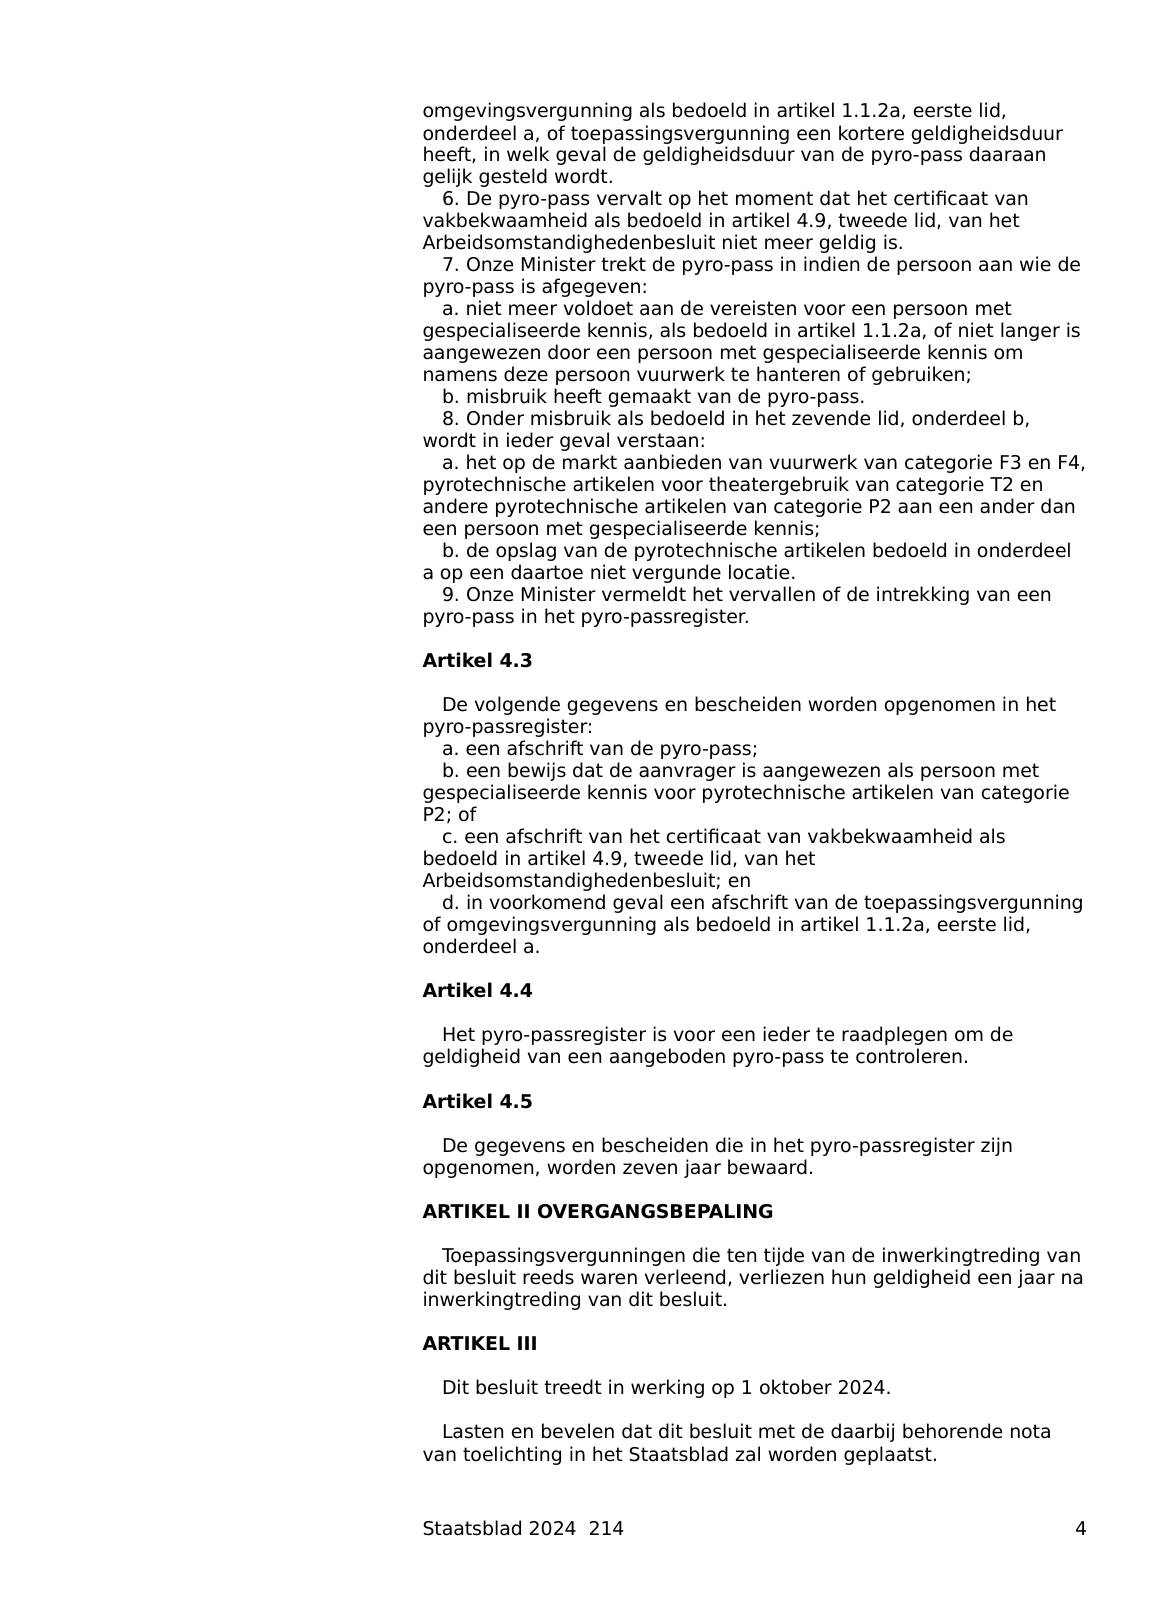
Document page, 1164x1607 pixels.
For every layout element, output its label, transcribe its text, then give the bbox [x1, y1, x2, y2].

text b. de opslag van de pyrotechnische artikelen bedoeld in onderdeel a op een daartoe niet vergunde locatie. [422, 540, 1087, 584]
text 6. De pyro-pass vervalt op het moment dat het certificaat van vakbekwaamheid als bedoeld in artikel 4.9, tweede lid, van het Arbeidsomstandighedenbesluit niet meer geldig is. [422, 188, 1087, 254]
text 9. Onze Minister vermeldt het vervallen of de intrekking van een pyro-pass in het pyro-passregister. [422, 584, 1087, 628]
text Dit besluit treedt in werking op 1 oktober 2024. [422, 1377, 1087, 1399]
subtitle Artikel 4.4 [422, 980, 1087, 1002]
subtitle Artikel 4.3 [422, 650, 1087, 672]
text Het pyro-passregister is voor een ieder te raadplegen om de geldigheid van een aangeboden pyro-pass te controleren. [422, 1024, 1087, 1068]
subtitle ARTIKEL III [422, 1333, 1087, 1355]
subtitle ARTIKEL II OVERGANGSBEPALING [422, 1201, 1087, 1223]
text Toepassingsvergunningen die ten tijde van de inwerkingtreding van dit besluit reeds waren verleend, verliezen hun geldigheid een jaar na inwerkingtreding van dit besluit. [422, 1245, 1087, 1311]
text a. niet meer voldoet aan de vereisten voor een persoon met gespecialiseerde kennis, als bedoeld in artikel 1.1.2a, of niet langer is aangewezen door een persoon met gespecialiseerde kennis om namens deze persoon vuurwerk te hanteren of gebruiken; [422, 298, 1087, 386]
text b. een bewijs dat de aanvrager is aangewezen als persoon met gespecialiseerde kennis voor pyrotechnische artikelen van categorie P2; of [422, 760, 1087, 826]
text a. een afschrift van de pyro-pass; [422, 738, 1087, 760]
text d. in voorkomend geval een afschrift van de toepassingsvergunning of omgevingsvergunning als bedoeld in artikel 1.1.2a, eerste lid, onderdeel a. [422, 892, 1087, 958]
text De volgende gegevens en bescheiden worden opgenomen in het pyro-passregister: [422, 694, 1087, 738]
text 8. Onder misbruik als bedoeld in het zevende lid, onderdeel b, wordt in ieder geval verstaan: [422, 408, 1087, 452]
text De gegevens en bescheiden die in het pyro-passregister zijn opgenomen, worden zeven jaar bewaard. [422, 1135, 1087, 1179]
text c. een afschrift van het certificaat van vakbekwaamheid als bedoeld in artikel 4.9, tweede lid, van het Arbeidsomstandighedenbesluit; en [422, 826, 1087, 892]
text omgevingsvergunning als bedoeld in artikel 1.1.2a, eerste lid, onderdeel a, of toepassingsvergunning een kortere geldigheidsduur heeft, in welk geval de geldigheidsduur van de pyro-pass daaraan gelijk gesteld wordt. [422, 100, 1087, 188]
text Lasten en bevelen dat dit besluit met de daarbij behorende nota van toelichting in het Staatsblad zal worden geplaatst. [422, 1421, 1087, 1465]
text a. het op de markt aanbieden van vuurwerk van categorie F3 en F4, pyrotechnische artikelen voor theatergebruik van categorie T2 en andere pyrotechnische artikelen van categorie P2 aan een ander dan een persoon met gespecialiseerde kennis; [422, 452, 1087, 540]
text 7. Onze Minister trekt de pyro-pass in indien de persoon aan wie de pyro-pass is afgegeven: [422, 254, 1087, 298]
text b. misbruik heeft gemaakt van de pyro-pass. [422, 386, 1087, 408]
subtitle Artikel 4.5 [422, 1091, 1087, 1112]
